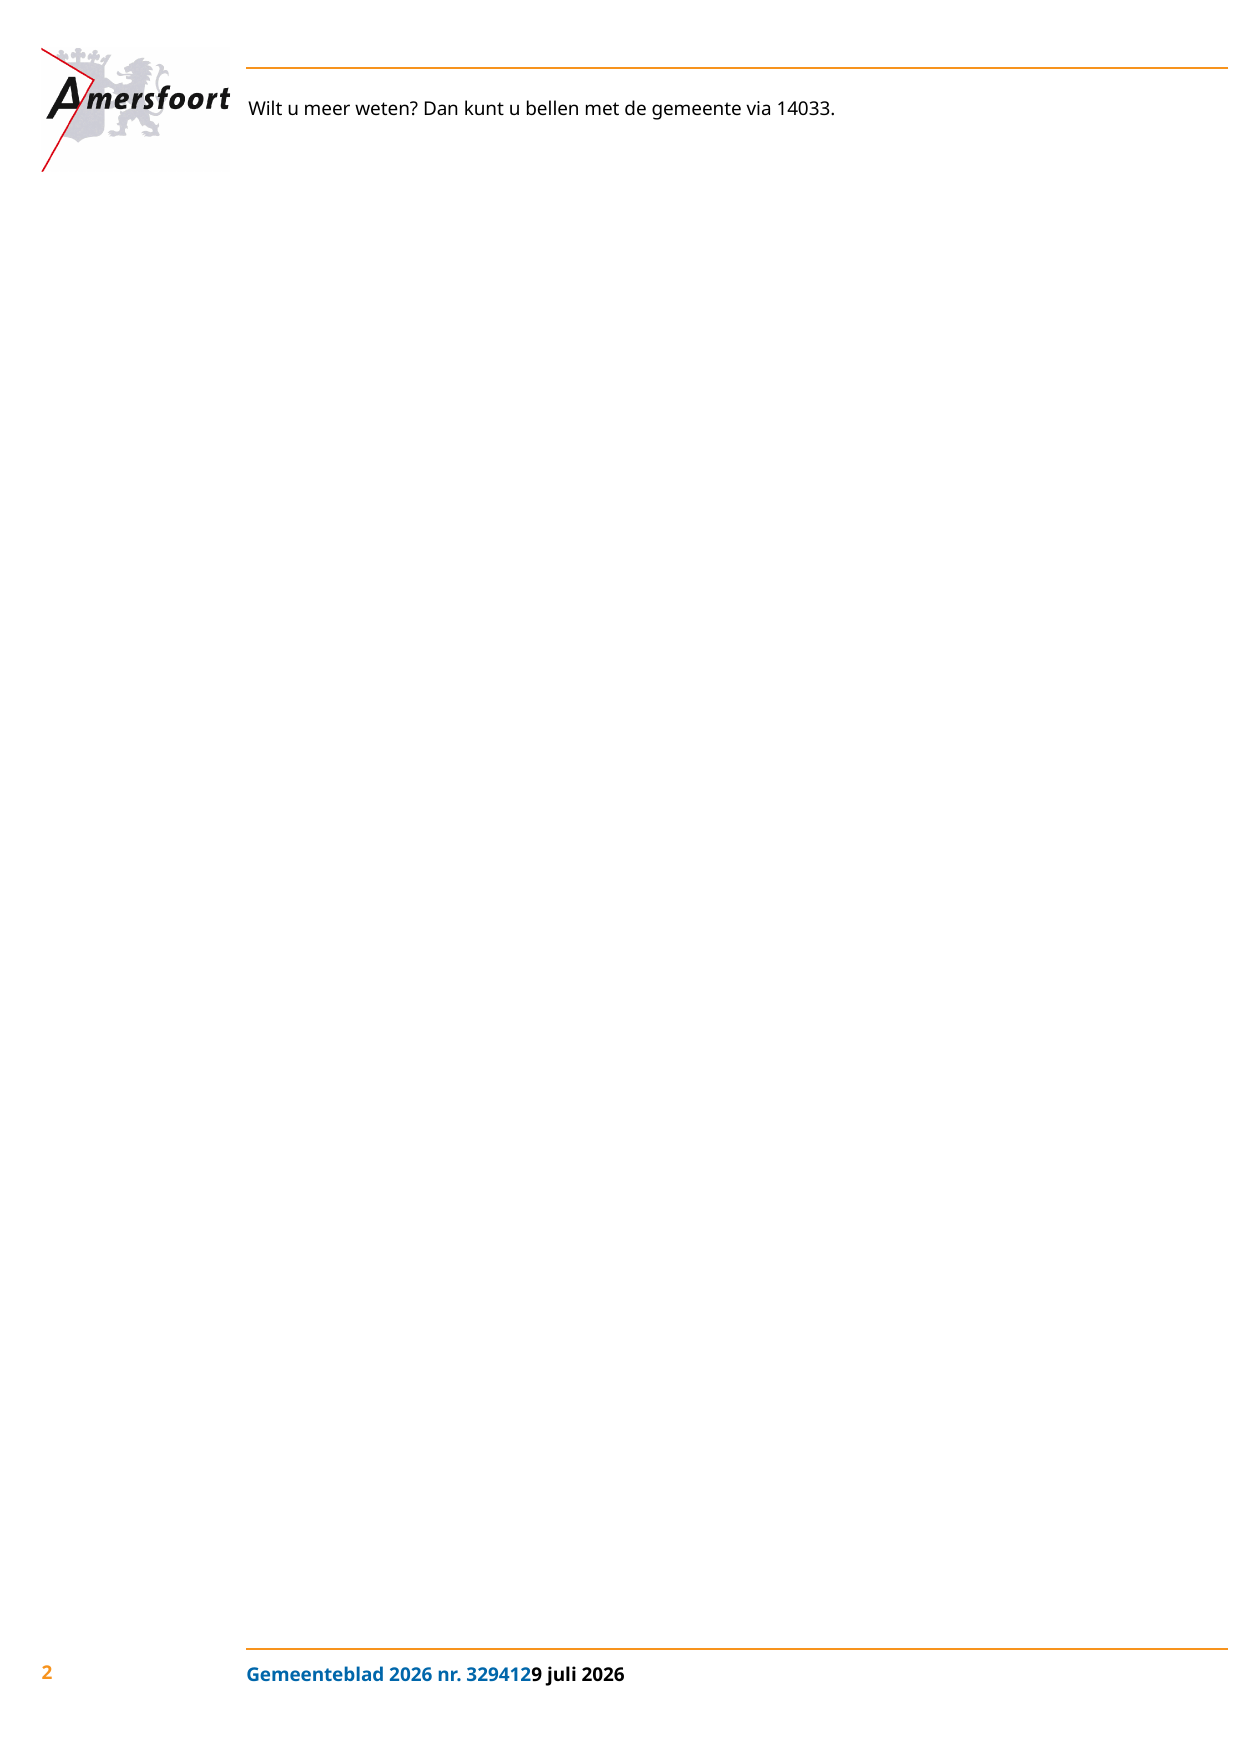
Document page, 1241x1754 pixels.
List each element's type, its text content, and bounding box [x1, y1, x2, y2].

text Wilt u meer weten? Dan kunt u bellen met de gemeente via 14033. [248, 95, 1152, 121]
picture [41, 47, 231, 172]
